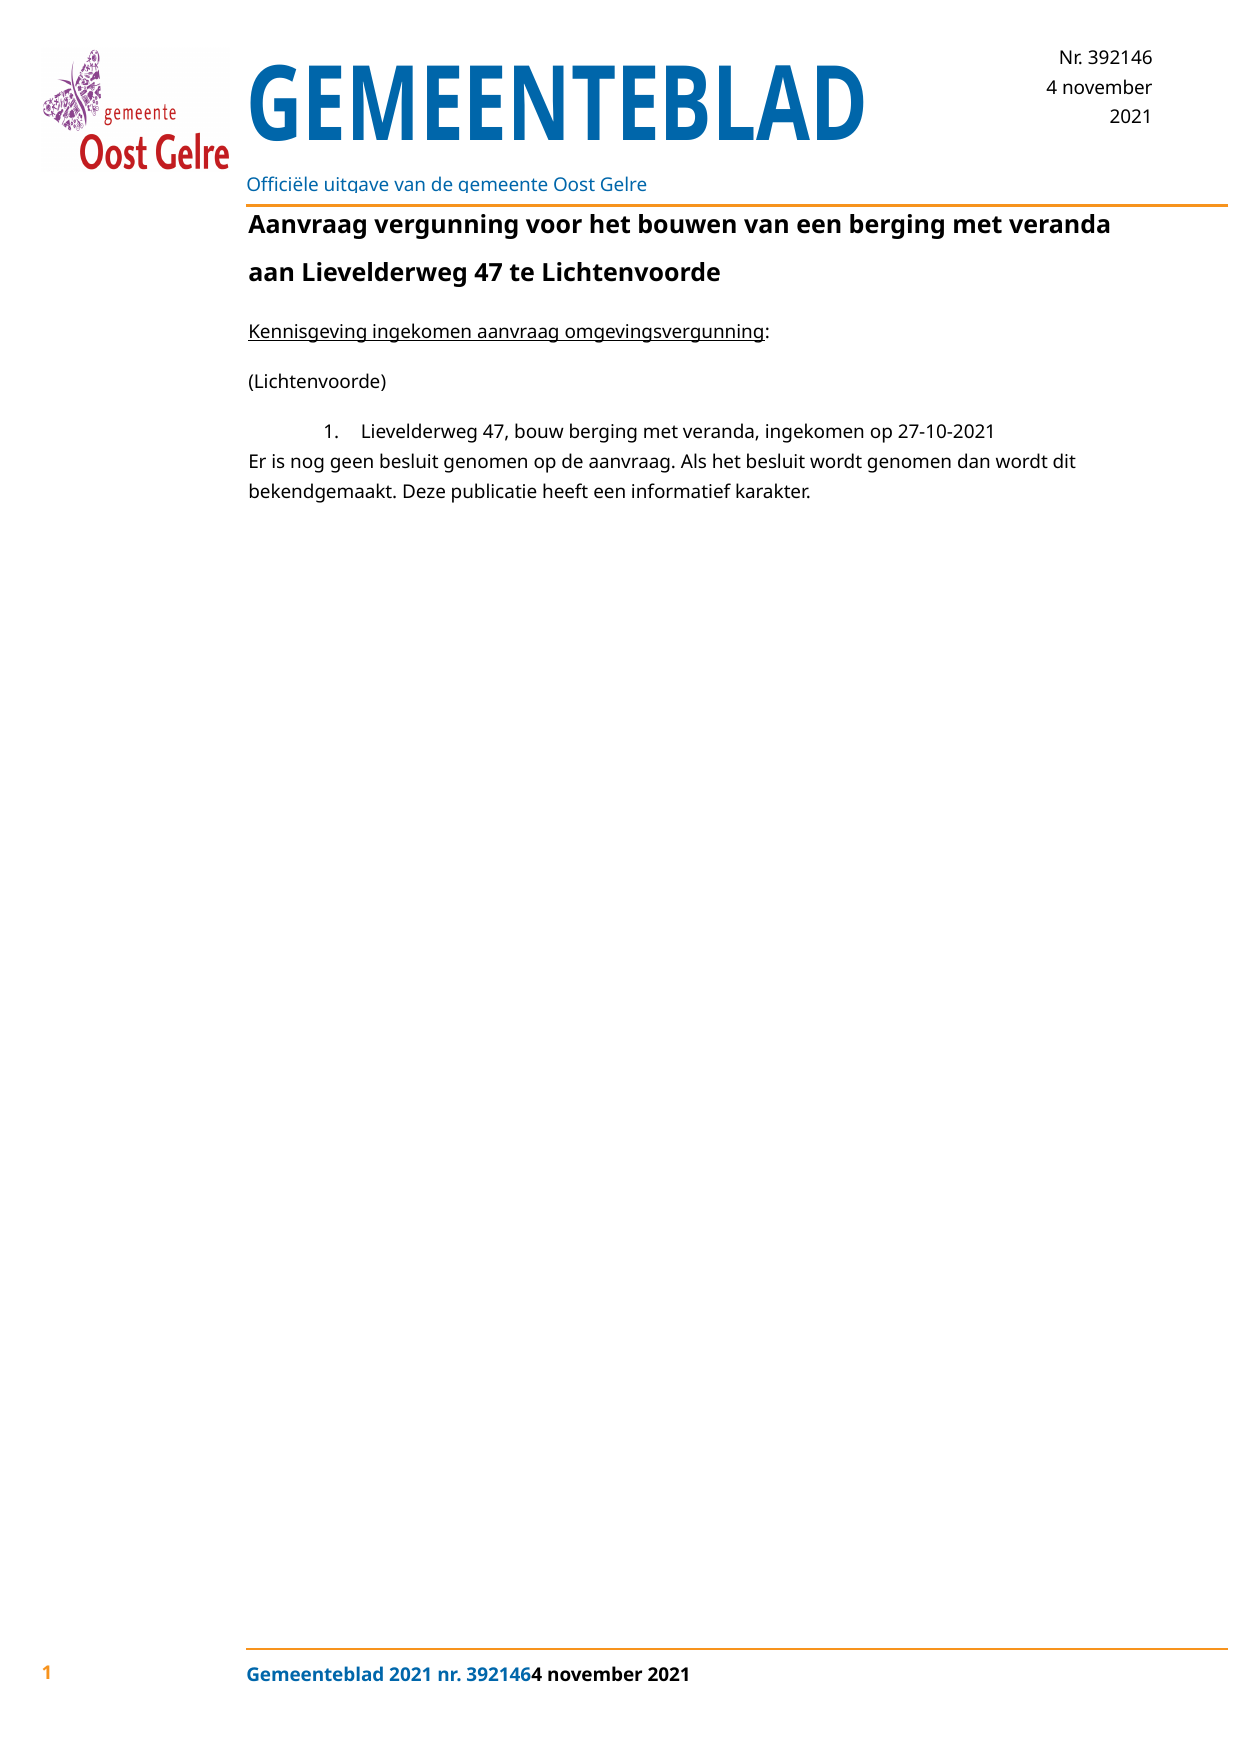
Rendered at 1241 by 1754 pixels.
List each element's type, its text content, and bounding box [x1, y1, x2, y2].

picture [41, 47, 231, 172]
list Lievelderweg 47, bouw berging met veranda, ingekomen op 27-10-2021 [323, 419, 1152, 444]
text Er is nog geen besluit genomen op de aanvraag. Als het besluit wordt genomen dan wordt dit bekendgemaakt. Deze publicatie heeft een informatief karakter. [248, 448, 1152, 504]
text Aanvraag vergunning voor het bouwen van een berging met veranda aan Lievelderweg 47 te Lichtenvoorde [248, 207, 1152, 288]
text Kennisgeving ingekomen aanvraag omgevingsvergunning: [248, 318, 1152, 344]
text (Lichtenvoorde) [248, 368, 1152, 394]
